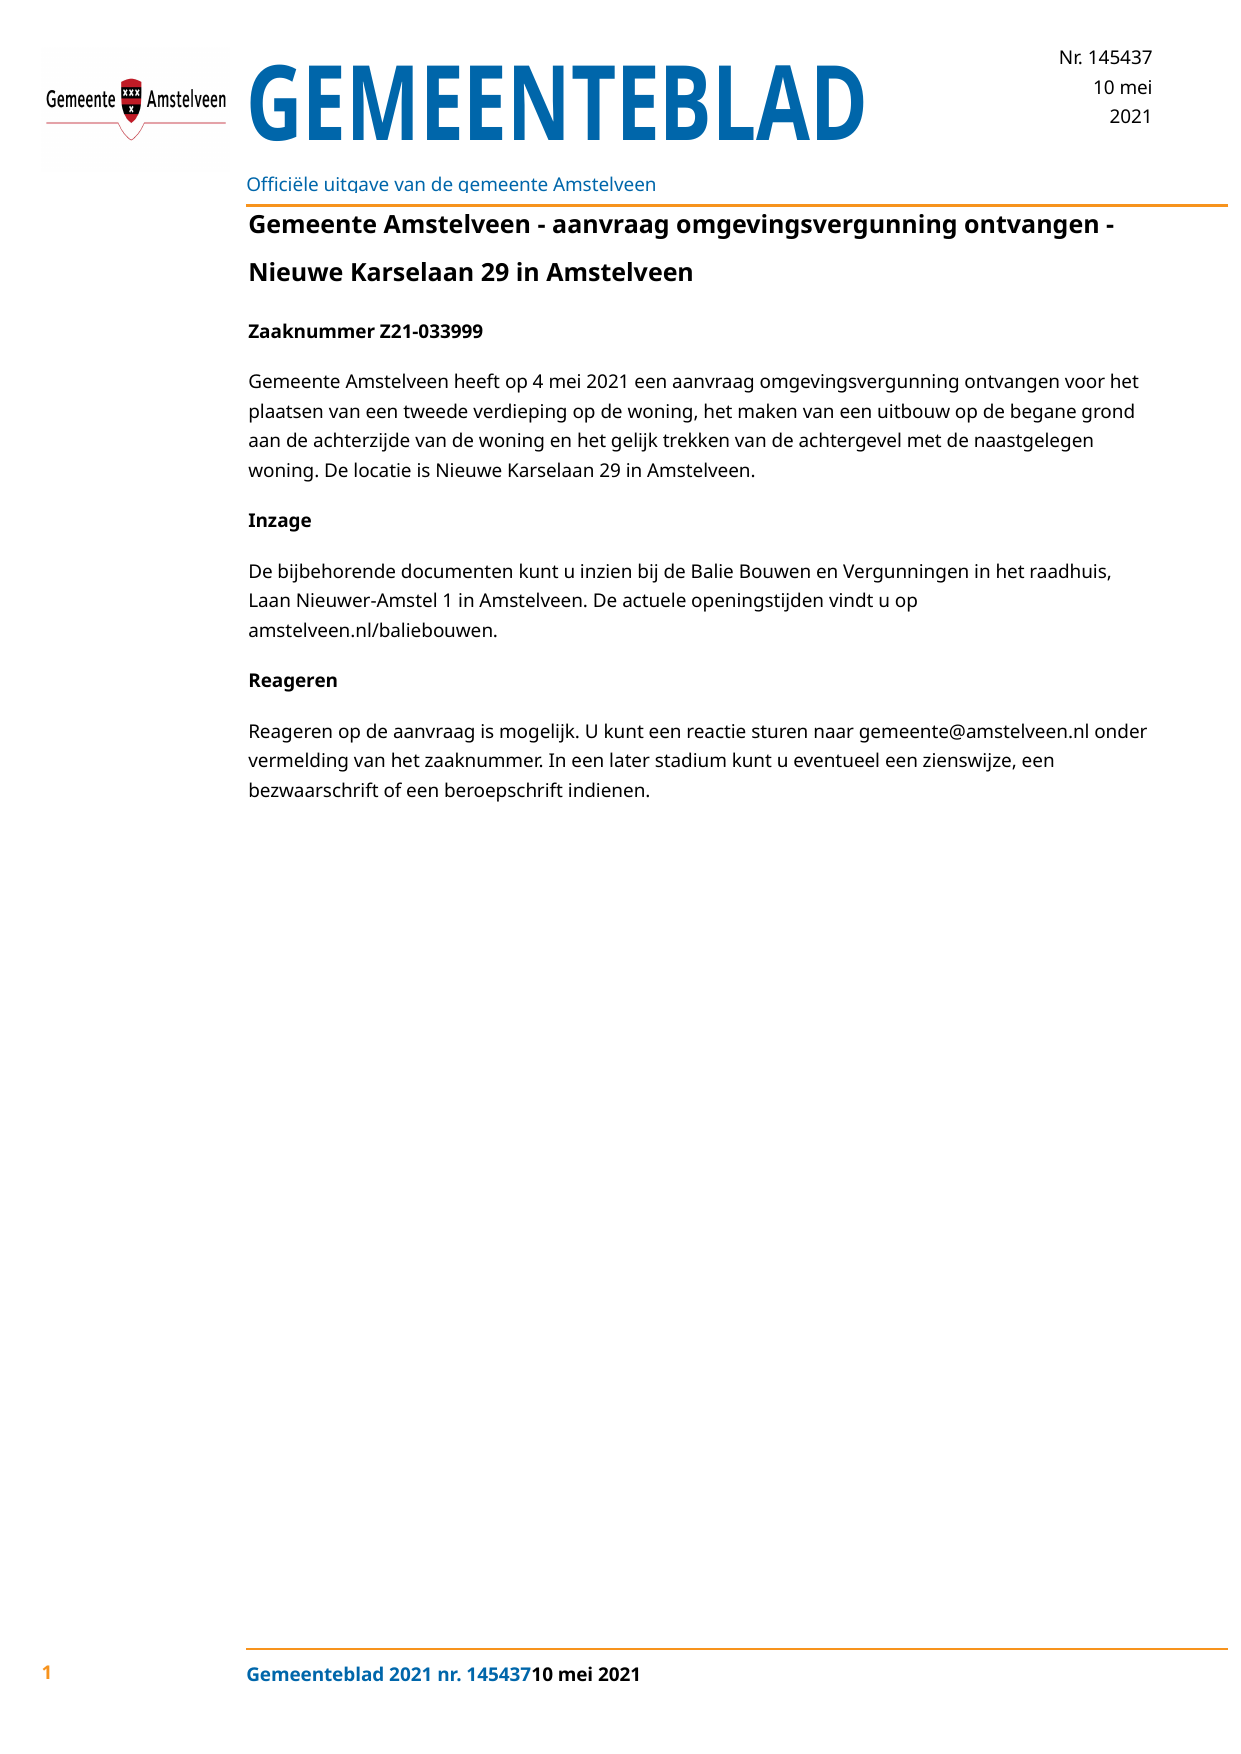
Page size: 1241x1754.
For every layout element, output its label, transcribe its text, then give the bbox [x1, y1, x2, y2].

text Gemeente Amstelveen heeft op 4 mei 2021 een aanvraag omgevingsvergunning ontvangen voor het plaatsen van een tweede verdieping op de woning, het maken van een uitbouw op de begane grond aan de achterzijde van de woning en het gelijk trekken van de achtergevel met de naastgelegen woning. De locatie is Nieuwe Karselaan 29 in Amstelveen. [248, 368, 1152, 483]
text De bijbehorende documenten kunt u inzien bij de Balie Bouwen en Vergunningen in het raadhuis, Laan Nieuwer-Amstel 1 in Amstelveen. De actuele openingstijden vindt u op amstelveen.nl/baliebouwen. [248, 558, 1152, 643]
text Reageren [248, 667, 1152, 693]
text Inzage [248, 507, 1152, 533]
text Zaaknummer Z21-033999 [248, 318, 1152, 344]
picture [41, 47, 231, 172]
text Reageren op de aanvraag is mogelijk. U kunt een reactie sturen naar gemeente@amstelveen.nl onder vermelding van het zaaknummer. In een later stadium kunt u eventueel een zienswijze, een bezwaarschrift of een beroepschrift indienen. [248, 718, 1152, 803]
text Gemeente Amstelveen - aanvraag omgevingsvergunning ontvangen - Nieuwe Karselaan 29 in Amstelveen [248, 207, 1152, 288]
